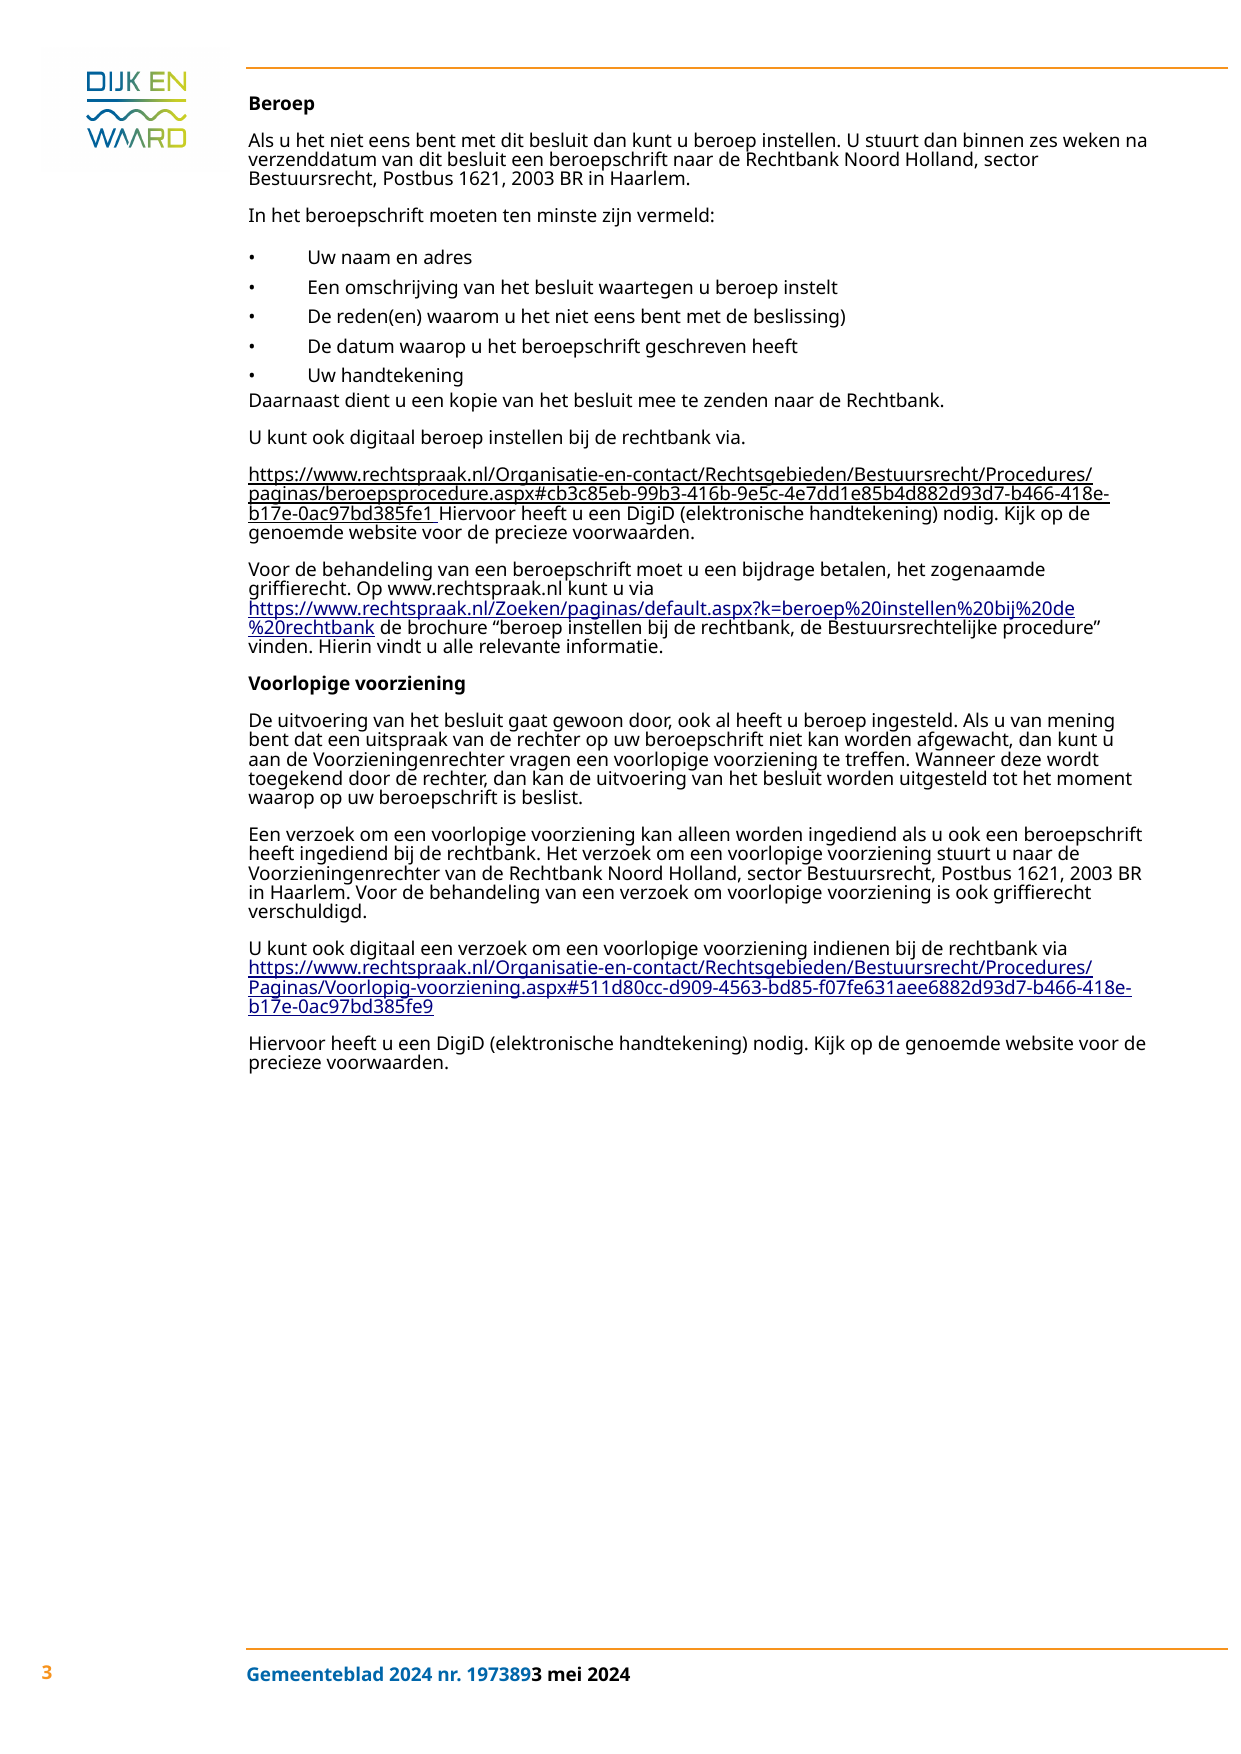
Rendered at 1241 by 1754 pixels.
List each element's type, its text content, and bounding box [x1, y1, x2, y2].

text In het beroepschrift moeten ten minste zijn vermeld: [248, 207, 1152, 227]
text U kunt ook digitaal beroep instellen bij de rechtbank via. [248, 429, 1152, 448]
text U kunt ook digitaal een verzoek om een voorlopige voorziening indienen bij de rechtbank via https://www.rechtspraak.nl/Organisatie-en-contact/Rechtsgebieden/Bestuursrecht/Procedures/Paginas/Voorlopig-voorziening.aspx#511d80cc-d909-4563-bd85-f07fe631aee6882d93d7-b466-418e-b17e-0ac97bd385fe9 [248, 940, 1152, 1017]
list De reden(en) waarom u het niet eens bent met de beslissing) [248, 303, 1152, 329]
text Daarnaast dient u een kopie van het besluit mee te zenden naar de Rechtbank. [248, 392, 1152, 411]
text Een verzoek om een voorlopige voorziening kan alleen worden ingediend als u ook een beroepschrift heeft ingediend bij de rechtbank. Het verzoek om een voorlopige voorziening stuurt u naar de Voorzieningenrechter van de Rechtbank Noord Holland, sector Bestuursrecht, Postbus 1621, 2003 BR in Haarlem. Voor de behandeling van een verzoek om voorlopige voorziening is ook griffierecht verschuldigd. [248, 826, 1152, 922]
text Voorlopige voorziening [248, 675, 1152, 694]
list Uw handtekening [248, 363, 1152, 388]
text Hiervoor heeft u een DigiD (elektronische handtekening) nodig. Kijk op de genoemde website voor de precieze voorwaarden. [248, 1035, 1152, 1073]
list De datum waarop u het beroepschrift geschreven heeft [248, 333, 1152, 359]
text Beroep [248, 95, 1152, 114]
text De uitvoering van het besluit gaat gewoon door, ook al heeft u beroep ingesteld. Als u van mening bent dat een uitspraak van de rechter op uw beroepschrift niet kan worden afgewacht, dan kunt u aan de Voorzieningenrechter vragen een voorlopige voorziening te treffen. Wanneer deze wordt toegekend door de rechter, dan kan de uitvoering van het besluit worden uitgesteld tot het moment waarop op uw beroepschrift is beslist. [248, 712, 1152, 808]
list Uw naam en adres [248, 244, 1152, 270]
text https://www.rechtspraak.nl/Organisatie-en-contact/Rechtsgebieden/Bestuursrecht/Procedures/paginas/beroepsprocedure.aspx#cb3c85eb-99b3-416b-9e5c-4e7dd1e85b4d882d93d7-b466-418e-b17e-0ac97bd385fe1 Hiervoor heeft u een DigiD (elektronische handtekening) nodig. Kijk op de genoemde website voor de precieze voorwaarden. [248, 466, 1152, 543]
list Een omschrijving van het besluit waartegen u beroep instelt [248, 274, 1152, 299]
text Als u het niet eens bent met dit besluit dan kunt u beroep instellen. U stuurt dan binnen zes weken na verzenddatum van dit besluit een beroepschrift naar de Rechtbank Noord Holland, sector Bestuursrecht, Postbus 1621, 2003 BR in Haarlem. [248, 132, 1152, 189]
text Voor de behandeling van een beroepschrift moet u een bijdrage betalen, het zogenaamde griffierecht. Op www.rechtspraak.nl kunt u via https://www.rechtspraak.nl/Zoeken/paginas/default.aspx?k=beroep%20instellen%20bij%20de%20rechtbank de brochure “beroep instellen bij de rechtbank, de Bestuursrechtelijke procedure” vinden. Hierin vindt u alle relevante informatie. [248, 561, 1152, 657]
picture [41, 47, 231, 172]
